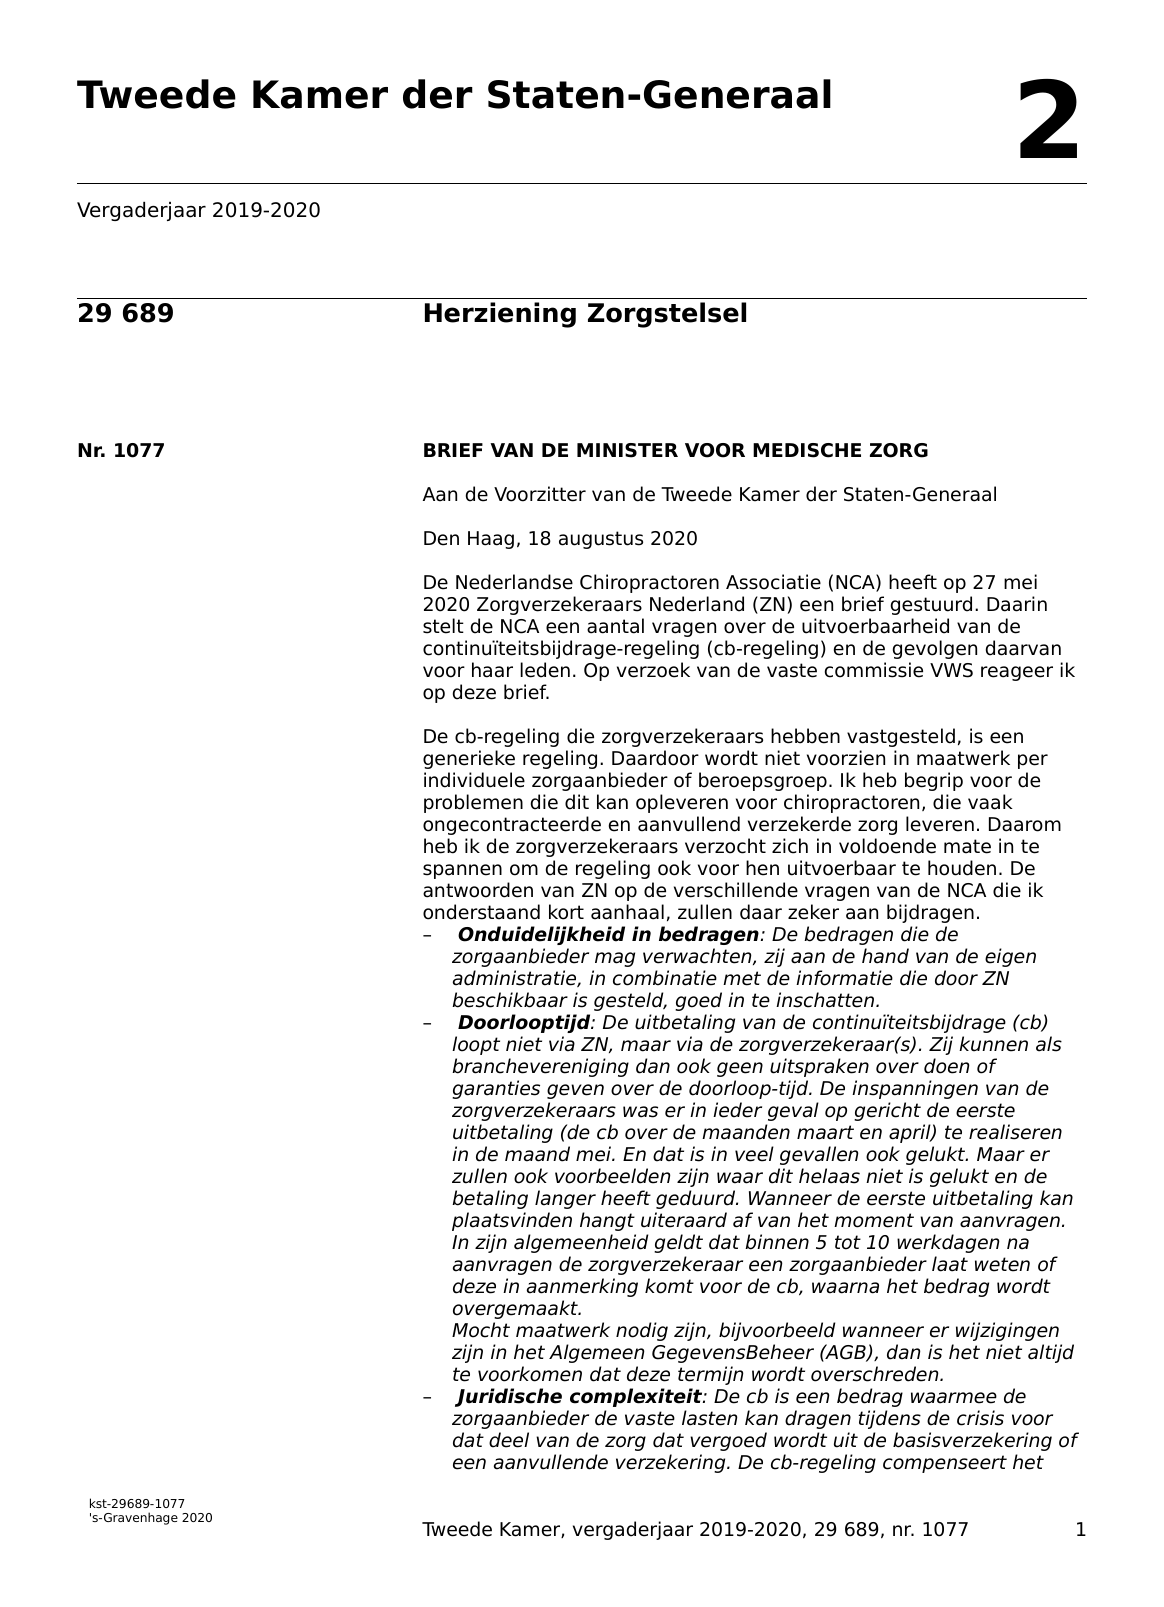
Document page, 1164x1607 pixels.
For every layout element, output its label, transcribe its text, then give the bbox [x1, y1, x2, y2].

text – Doorlooptijd: De uitbetaling van de continuïteitsbijdrage (cb) loopt niet via ZN, maar via de zorgverzekeraar(s). Zij kunnen als branchevereniging dan ook geen uitspraken over doen of garanties geven over de doorloop-tijd. De inspanningen van de zorgverzekeraars was er in ieder geval op gericht de eerste uitbetaling (de cb over de maanden maart en april) te realiseren in de maand mei. En dat is in veel gevallen ook gelukt. Maar er zullen ook voorbeelden zijn waar dit helaas niet is gelukt en de betaling langer heeft geduurd. Wanneer de eerste uitbetaling kan plaatsvinden hangt uiteraard af van het moment van aanvragen. In zijn algemeenheid geldt dat binnen 5 tot 10 werkdagen na aanvragen de zorgverzekeraar een zorgaanbieder laat weten of deze in aanmerking komt voor de cb, waarna het bedrag wordt overgemaakt. [422, 1012, 1087, 1320]
text – Juridische complexiteit: De cb is een bedrag waarmee de zorgaanbieder de vaste lasten kan dragen tijdens de crisis voor dat deel van de zorg dat vergoed wordt uit de basisverzekering of een aanvullende verzekering. De cb-regeling compenseert het [422, 1386, 1087, 1473]
text kst-29689-1077 [88, 1497, 323, 1511]
table_cell Vergaderjaar 2019-2020 [77, 184, 1087, 298]
text Mocht maatwerk nodig zijn, bijvoorbeeld wanneer er wijzigingen zijn in het Algemeen GegevensBeheer (AGB), dan is het niet altijd te voorkomen dat deze termijn wordt overschreden. [452, 1320, 1087, 1386]
text – Onduidelijkheid in bedragen: De bedragen die de zorgaanbieder mag verwachten, zij aan de hand van de eigen administratie, in combinatie met de informatie die door ZN beschikbaar is gesteld, goed in te inschatten. [422, 924, 1087, 1012]
text Aan de Voorzitter van de Tweede Kamer der Staten-Generaal [422, 484, 1087, 506]
text Den Haag, 18 augustus 2020 [422, 528, 1087, 550]
text 's-Gravenhage 2020 [88, 1511, 323, 1525]
subtitle Nr. 1077 BRIEF VAN DE MINISTER VOOR MEDISCHE ZORG [77, 440, 1087, 462]
table_header Tweede Kamer der Staten-Generaal [77, 59, 886, 183]
text De Nederlandse Chiropractoren Associatie (NCA) heeft op 27 mei 2020 Zorgverzekeraars Nederland (ZN) een brief gestuurd. Daarin stelt de NCA een aantal vragen over de uitvoerbaarheid van de continuïteitsbijdrage-regeling (cb-regeling) en de gevolgen daarvan voor haar leden. Op verzoek van de vaste commissie VWS reageer ik op deze brief. [422, 572, 1087, 704]
table_header 2 [886, 59, 1087, 183]
subtitle 29 689 Herziening Zorgstelsel [77, 299, 1087, 329]
text De cb-regeling die zorgverzekeraars hebben vastgesteld, is een generieke regeling. Daardoor wordt niet voorzien in maatwerk per individuele zorgaanbieder of beroepsgroep. Ik heb begrip voor de problemen die dit kan opleveren voor chiropractoren, die vaak ongecontracteerde en aanvullend verzekerde zorg leveren. Daarom heb ik de zorgverzekeraars verzocht zich in voldoende mate in te spannen om de regeling ook voor hen uitvoerbaar te houden. De antwoorden van ZN op de verschillende vragen van de NCA die ik onderstaand kort aanhaal, zullen daar zeker aan bijdragen. [422, 726, 1087, 924]
